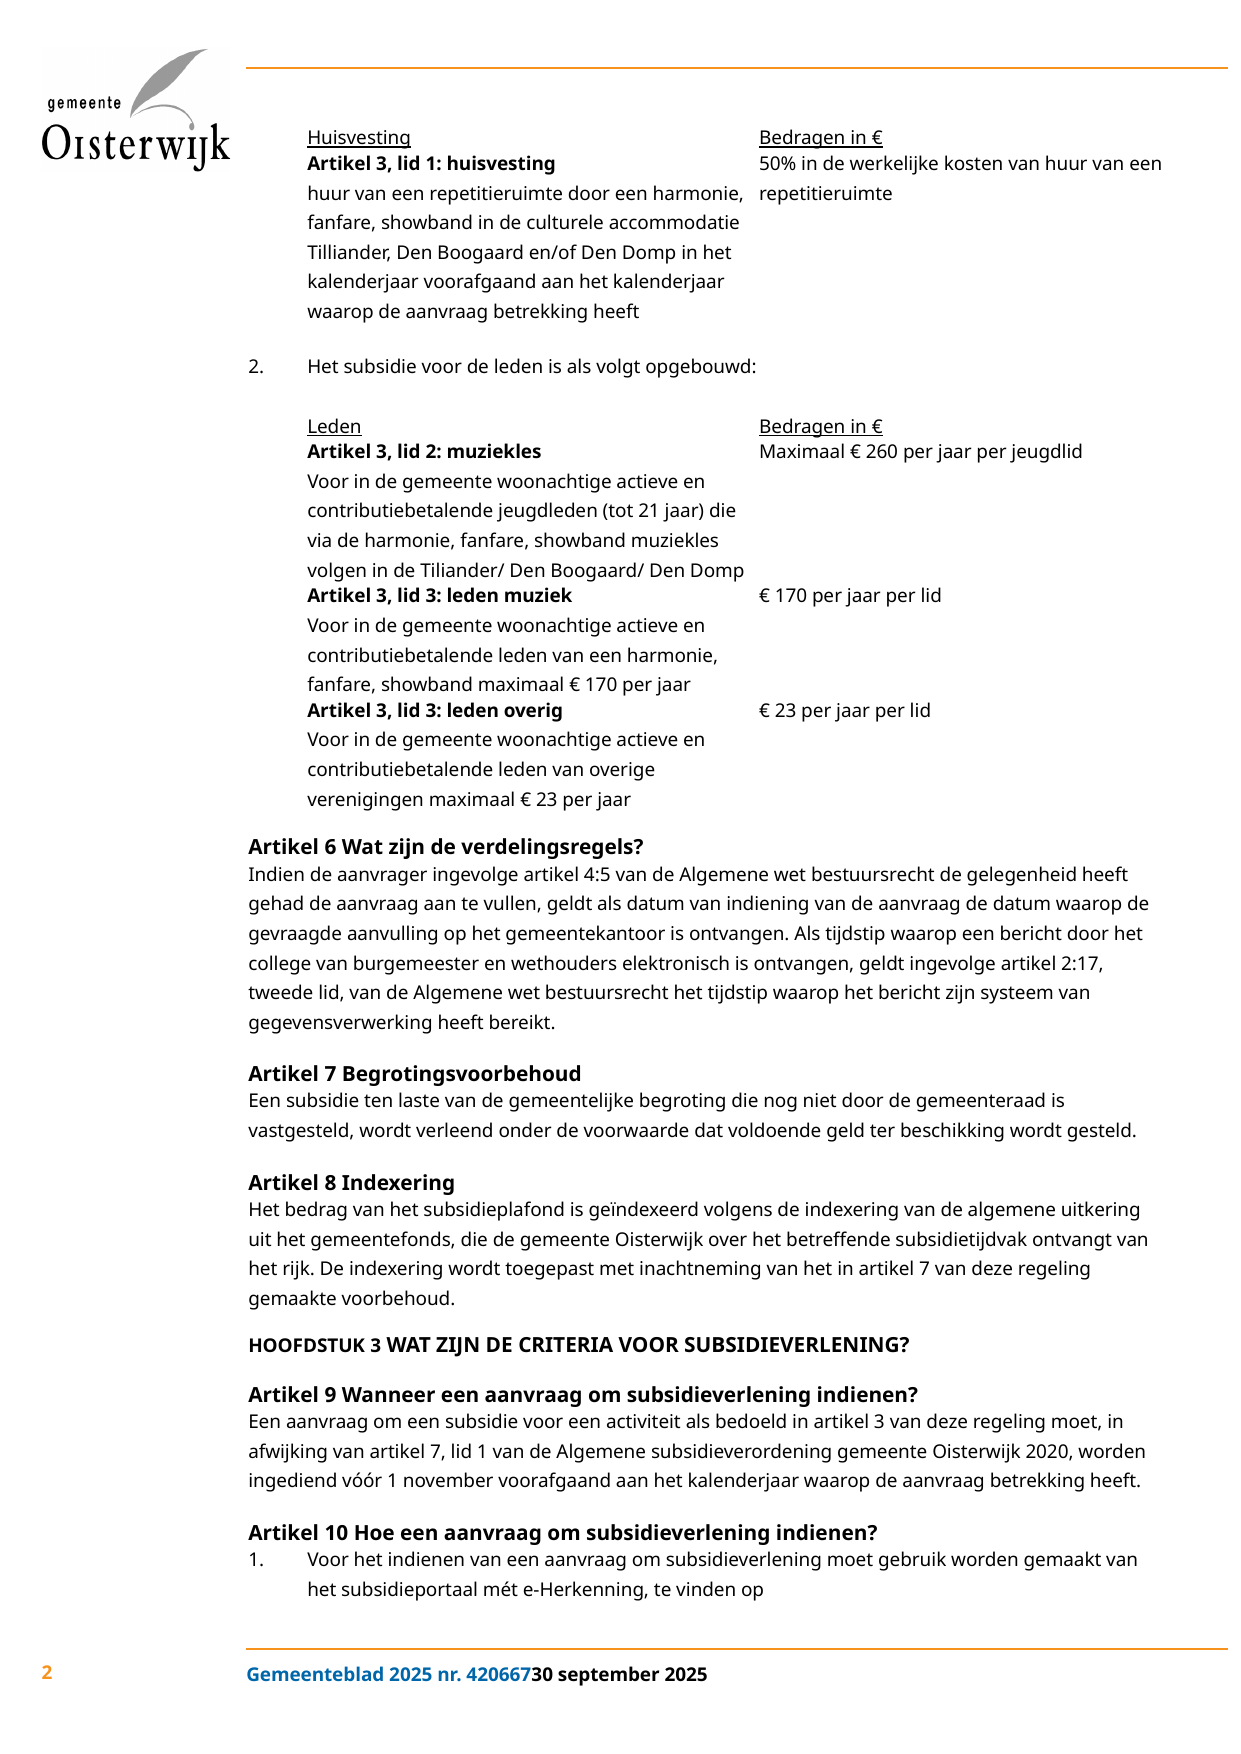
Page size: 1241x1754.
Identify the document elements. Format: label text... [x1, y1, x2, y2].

text Artikel 9 Wanneer een aanvraag om subsidieverlening indienen? [248, 1380, 1152, 1408]
table_header Huisvesting [307, 125, 759, 150]
text Een aanvraag om een subsidie voor een activiteit als bedoeld in artikel 3 van deze regeling moet, in afwijking van artikel 7, lid 1 van de Algemene subsidieverordening gemeente Oisterwijk 2020, worden ingediend vóór 1 november voorafgaand aan het kalenderjaar waarop de aanvraag betrekking heeft. [248, 1408, 1152, 1493]
list Het subsidie voor de leden is als volgt opgebouwd: [248, 353, 1152, 379]
text Een subsidie ten laste van de gemeentelijke begroting die nog niet door de gemeenteraad is vastgesteld, wordt verleend onder de voorwaarde dat voldoende geld ter beschikking wordt gesteld. [248, 1088, 1152, 1143]
table_cell € 170 per jaar per lid [759, 583, 1211, 697]
table_cell Artikel 3, lid 1: huisvesting huur van een repetitieruimte door een harmonie, fanfare, showband in de culturele accommodatie Tilliander, Den Boogaard en/of Den Domp in het kalenderjaar voorafgaand aan het kalenderjaar waarop de aanvraag betrekking heeft [307, 150, 759, 324]
text Artikel 8 Indexering [248, 1168, 1152, 1196]
text HOOFDSTUK 3 WAT ZIJN DE CRITERIA VOOR SUBSIDIEVERLENING? [248, 1331, 1152, 1359]
table_cell Maximaal € 260 per jaar per jeugdlid [759, 439, 1211, 583]
table_cell Artikel 3, lid 2: muziekles Voor in de gemeente woonachtige actieve en contributiebetalende jeugdleden (tot 21 jaar) die via de harmonie, fanfare, showband muziekles volgen in de Tiliander/ Den Boogaard/ Den Domp [307, 439, 759, 583]
list Voor het indienen van een aanvraag om subsidieverlening moet gebruik worden gemaakt van het subsidieportaal mét e-Herkenning, te vinden op [248, 1546, 1152, 1602]
table_header Bedragen in € [759, 125, 1211, 150]
table_header Bedragen in € [759, 413, 1211, 438]
table_cell € 23 per jaar per lid [759, 697, 1211, 812]
text Indien de aanvrager ingevolge artikel 4:5 van de Algemene wet bestuursrecht de gelegenheid heeft gehad de aanvraag aan te vullen, geldt als datum van indiening van de aanvraag de datum waarop de gevraagde aanvulling op het gemeentekantoor is ontvangen. Als tijdstip waarop een bericht door het college van burgemeester en wethouders elektronisch is ontvangen, geldt ingevolge artikel 2:17, tweede lid, van de Algemene wet bestuursrecht het tijdstip waarop het bericht zijn systeem van gegevensverwerking heeft bereikt. [248, 861, 1152, 1034]
table_cell Artikel 3, lid 3: leden muziek Voor in de gemeente woonachtige actieve en contributiebetalende leden van een harmonie, fanfare, showband maximaal € 170 per jaar [307, 583, 759, 697]
text Artikel 6 Wat zijn de verdelingsregels? [248, 832, 1152, 861]
table_header Leden [307, 413, 759, 438]
text Artikel 10 Hoe een aanvraag om subsidieverlening indienen? [248, 1518, 1152, 1546]
table_cell 50% in de werkelijke kosten van huur van een repetitieruimte [759, 150, 1211, 324]
text Het bedrag van het subsidieplafond is geïndexeerd volgens de indexering van de algemene uitkering uit het gemeentefonds, die de gemeente Oisterwijk over het betreffende subsidietijdvak ontvangt van het rijk. De indexering wordt toegepast met inachtneming van het in artikel 7 van deze regeling gemaakte voorbehoud. [248, 1196, 1152, 1311]
text Artikel 7 Begrotingsvoorbehoud [248, 1059, 1152, 1088]
picture [41, 47, 231, 172]
table_cell Artikel 3, lid 3: leden overig Voor in de gemeente woonachtige actieve en contributiebetalende leden van overige verenigingen maximaal € 23 per jaar [307, 697, 759, 812]
